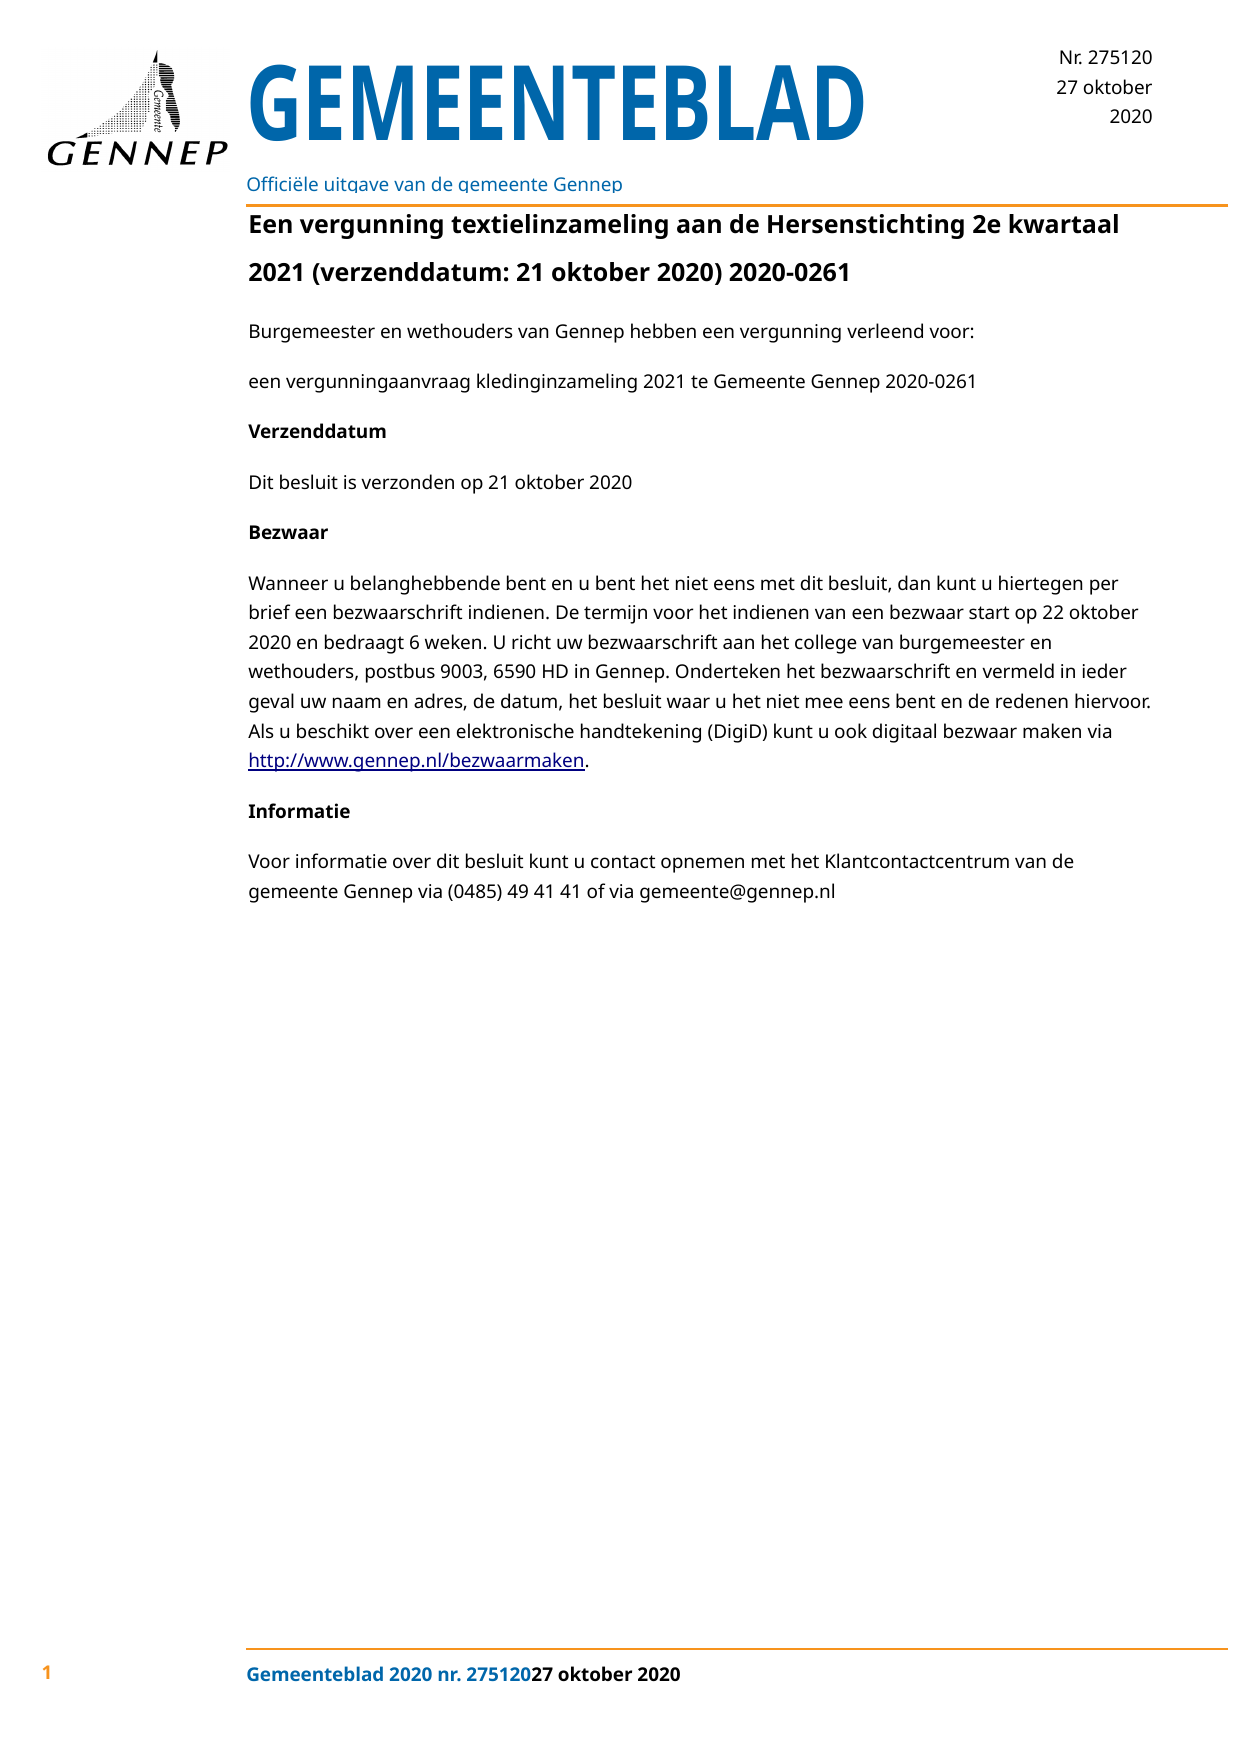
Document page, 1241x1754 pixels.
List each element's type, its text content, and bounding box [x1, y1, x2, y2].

text Dit besluit is verzonden op 21 oktober 2020 [248, 469, 1152, 495]
text Burgemeester en wethouders van Gennep hebben een vergunning verleend voor: [248, 318, 1152, 344]
text Bezwaar [248, 519, 1152, 545]
text Informatie [248, 798, 1152, 824]
text Verzenddatum [248, 419, 1152, 444]
text Voor informatie over dit besluit kunt u contact opnemen met het Klantcontactcentrum van de gemeente Gennep via (0485) 49 41 41 of via gemeente@gennep.nl [248, 848, 1152, 904]
text een vergunningaanvraag kledinginzameling 2021 te Gemeente Gennep 2020-0261 [248, 368, 1152, 394]
picture [41, 47, 231, 172]
text Wanneer u belanghebbende bent en u bent het niet eens met dit besluit, dan kunt u hiertegen per brief een bezwaarschrift indienen. De termijn voor het indienen van een bezwaar start op 22 oktober 2020 en bedraagt 6 weken. U richt uw bezwaarschrift aan het college van burgemeester en wethouders, postbus 9003, 6590 HD in Gennep. Onderteken het bezwaarschrift en vermeld in ieder geval uw naam en adres, de datum, het besluit waar u het niet mee eens bent en de redenen hiervoor. Als u beschikt over een elektronische handtekening (DigiD) kunt u ook digitaal bezwaar maken via http://www.gennep.nl/bezwaarmaken. [248, 570, 1152, 773]
text Een vergunning textielinzameling aan de Hersenstichting 2e kwartaal 2021 (verzenddatum: 21 oktober 2020) 2020-0261 [248, 207, 1152, 288]
